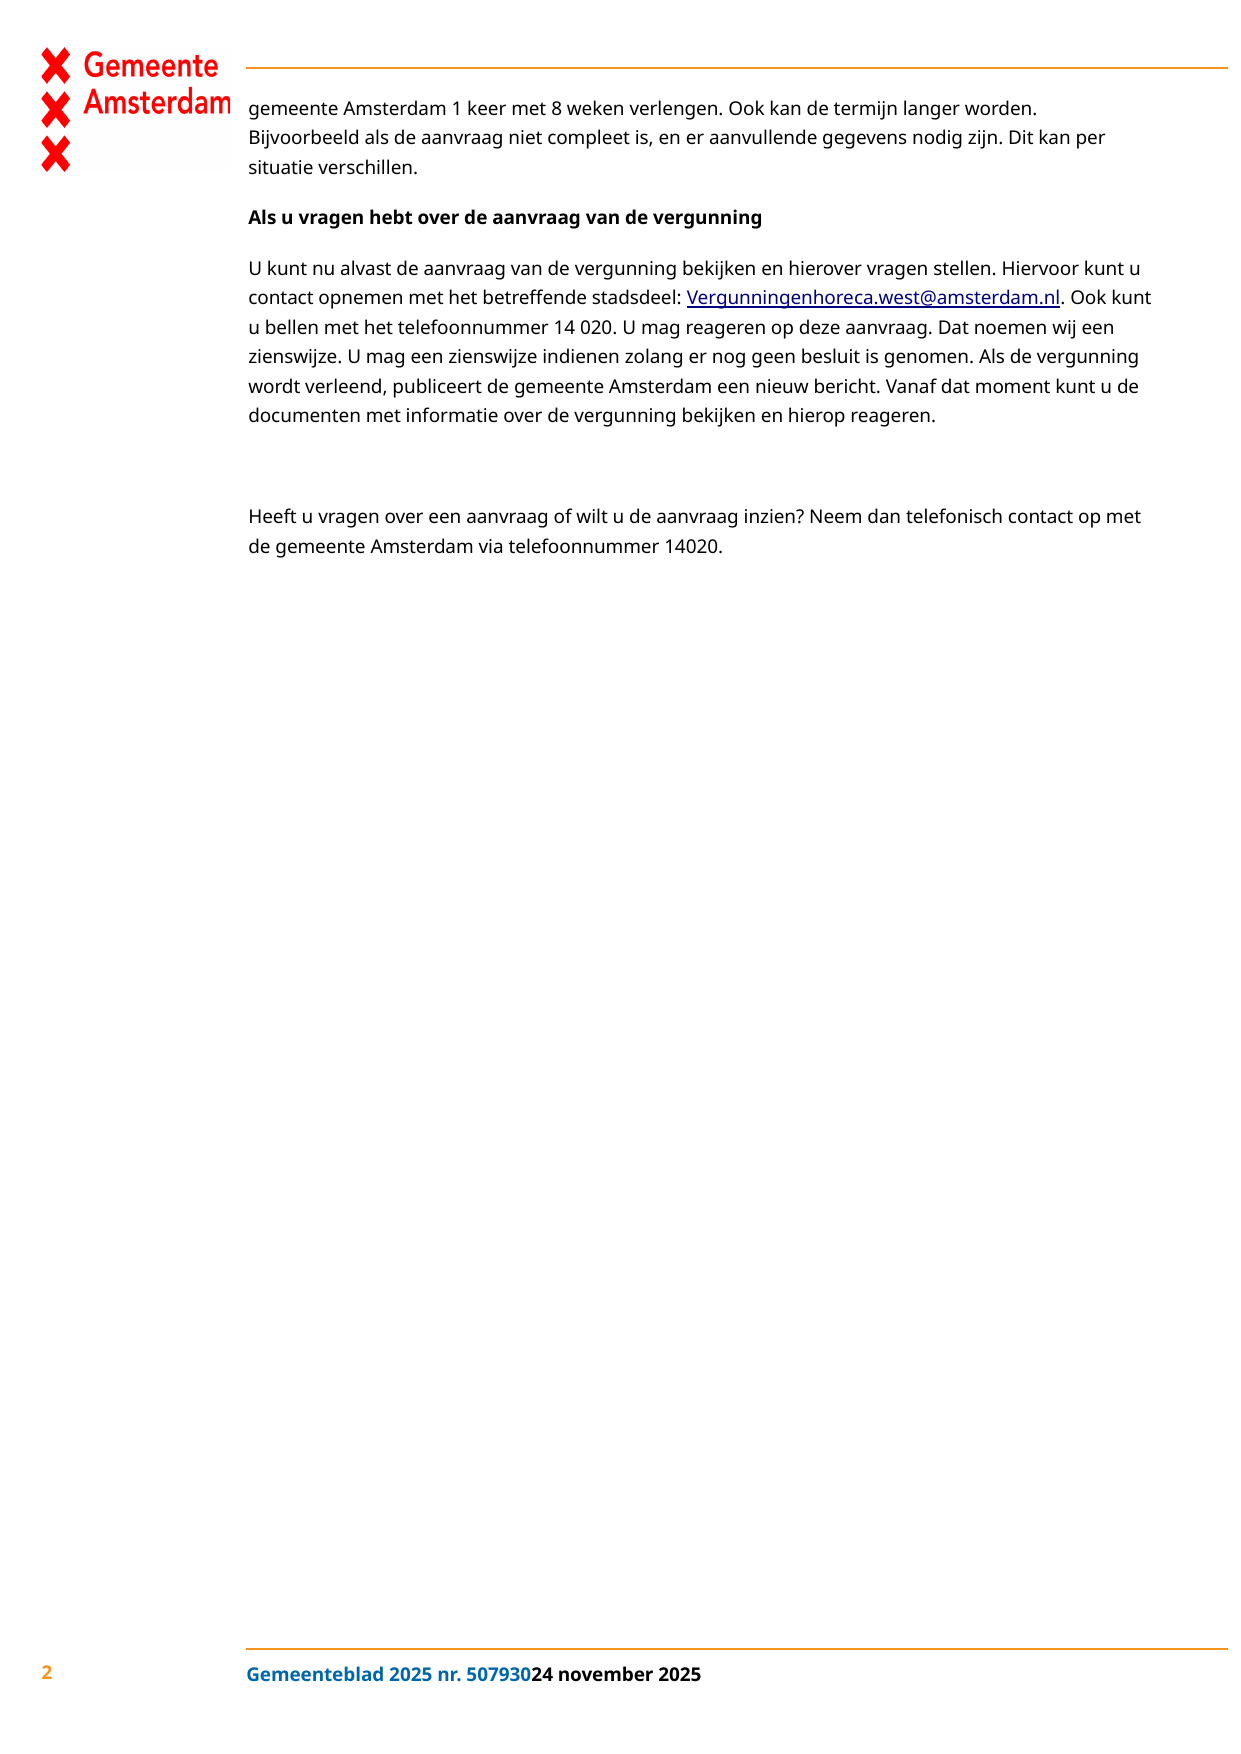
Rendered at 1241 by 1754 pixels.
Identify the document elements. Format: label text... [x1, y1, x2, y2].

picture [41, 47, 231, 172]
text Als u vragen hebt over de aanvraag van de vergunning [248, 204, 1152, 230]
text U kunt nu alvast de aanvraag van de vergunning bekijken en hierover vragen stellen. Hiervoor kunt u contact opnemen met het betreffende stadsdeel: Vergunningenhoreca.west@amsterdam.nl. Ook kunt u bellen met het telefoonnummer 14 020. U mag reageren op deze aanvraag. Dat noemen wij een zienswijze. U mag een zienswijze indienen zolang er nog geen besluit is genomen. Als de vergunning wordt verleend, publiceert de gemeente Amsterdam een nieuw bericht. Vanaf dat moment kunt u de documenten met informatie over de vergunning bekijken en hierop reageren. [248, 255, 1152, 428]
text gemeente Amsterdam 1 keer met 8 weken verlengen. Ook kan de termijn langer worden. Bijvoorbeeld als de aanvraag niet compleet is, en er aanvullende gegevens nodig zijn. Dit kan per situatie verschillen. [248, 95, 1152, 180]
text Heeft u vragen over een aanvraag of wilt u de aanvraag inzien? Neem dan telefonisch contact op met de gemeente Amsterdam via telefoonnummer 14020. [248, 503, 1152, 559]
